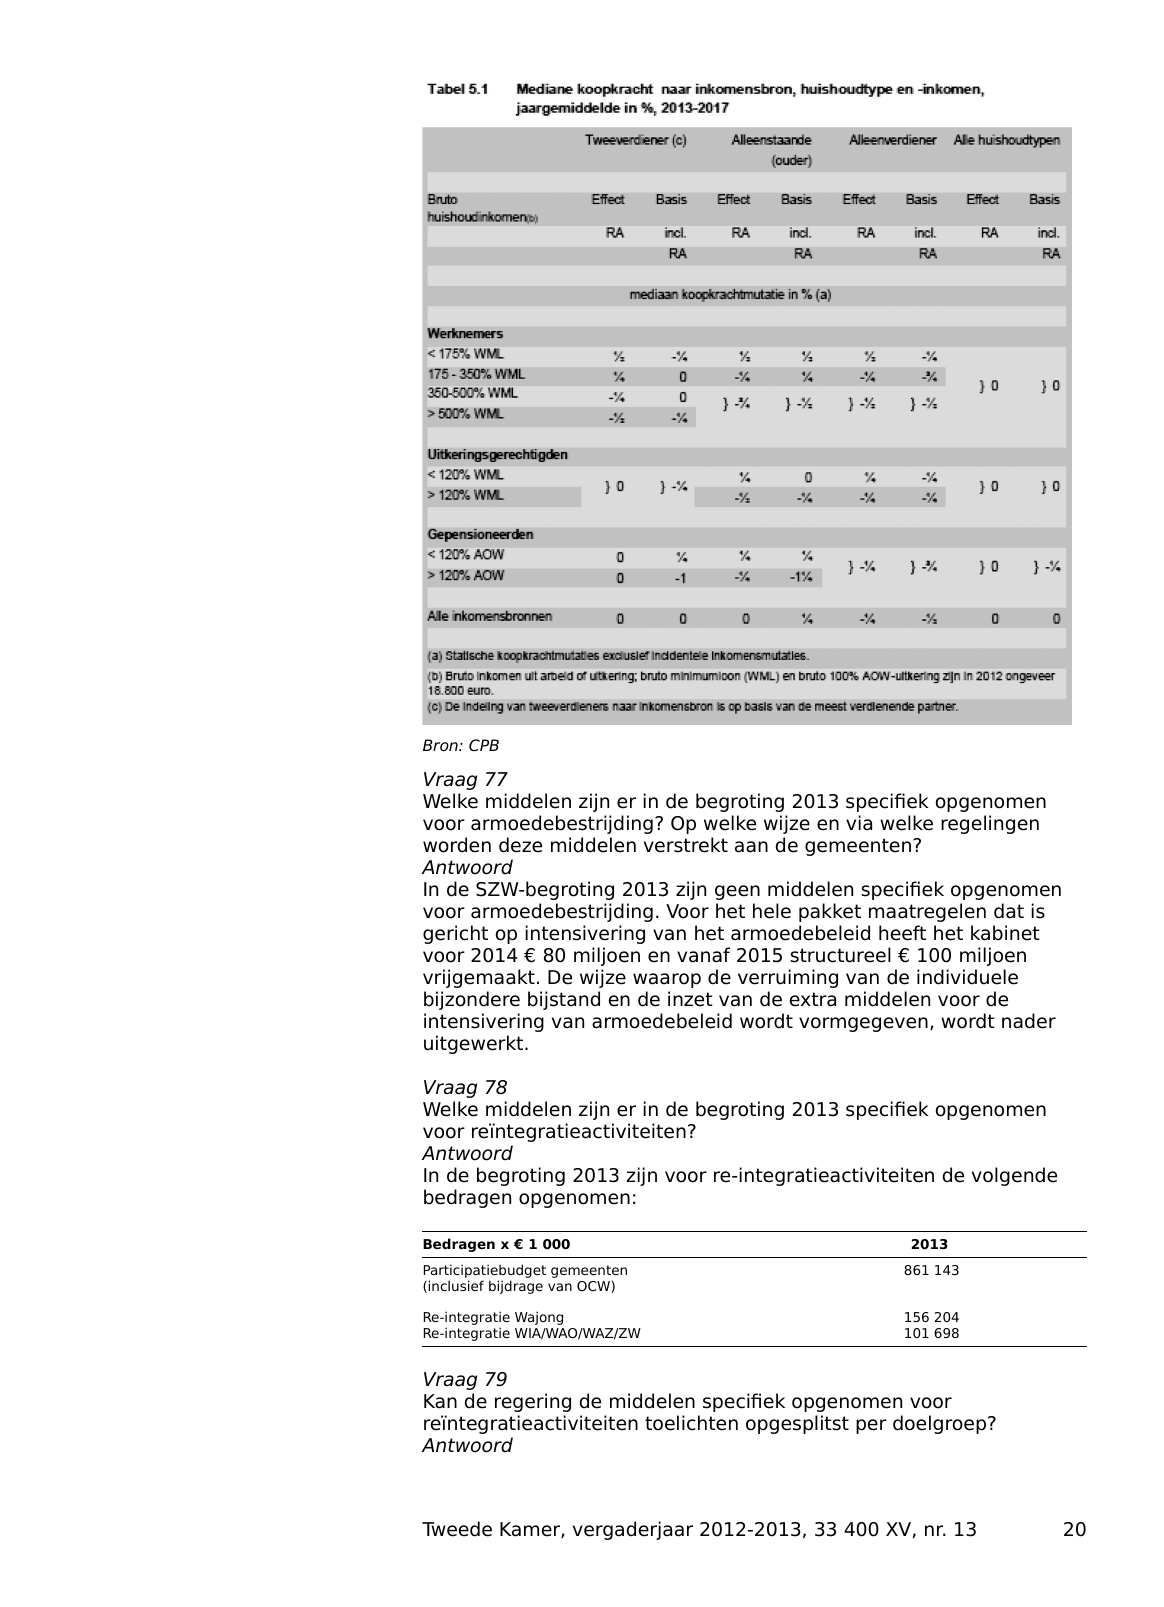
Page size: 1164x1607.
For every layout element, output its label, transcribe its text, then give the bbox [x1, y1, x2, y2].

text Bron: CPB [422, 737, 1072, 755]
text Vraag 78 [422, 1077, 1087, 1099]
table_cell Re-integratie WIA/WAO/WAZ/ZW [422, 1326, 777, 1346]
text Antwoord [422, 1143, 1087, 1165]
text In de SZW-begroting 2013 zijn geen middelen specifiek opgenomen voor armoedebestrijding. Voor het hele pakket maatregelen dat is gericht op intensivering van het armoedebeleid heeft het kabinet voor 2014 € 80 miljoen en vanaf 2015 structureel € 100 miljoen vrijgemaakt. De wijze waarop de verruiming van de individuele bijzondere bijstand en de inzet van de extra middelen voor de intensivering van armoedebeleid wordt vormgegeven, wordt nader uitgewerkt. [422, 879, 1087, 1055]
text In de begroting 2013 zijn voor re-integratieactiviteiten de volgende bedragen opgenomen: [422, 1165, 1087, 1209]
table_header 2013 [777, 1232, 1087, 1257]
table_cell Re-integratie Wajong [422, 1310, 777, 1326]
text Welke middelen zijn er in de begroting 2013 specifiek opgenomen voor reïntegratieactiviteiten? [422, 1099, 1087, 1143]
text Antwoord [422, 1435, 1087, 1457]
text Kan de regering de middelen specifiek opgenomen voor reïntegratieactiviteiten toelichten opgesplitst per doelgroep? [422, 1391, 1087, 1435]
text Welke middelen zijn er in de begroting 2013 specifiek opgenomen voor armoedebestrijding? Op welke wijze en via welke regelingen worden deze middelen verstrekt aan de gemeenten? [422, 791, 1087, 857]
table_cell 101 698 [777, 1326, 1087, 1346]
text Vraag 77 [422, 769, 1087, 791]
picture [422, 81, 1072, 725]
table_cell [777, 1294, 1087, 1310]
table_cell Participatiebudget gemeenten (inclusief bijdrage van OCW) [422, 1258, 777, 1294]
table_cell 861 143 [777, 1258, 1087, 1294]
text Vraag 79 [422, 1369, 1087, 1391]
table_cell [422, 1294, 777, 1310]
table_cell 156 204 [777, 1310, 1087, 1326]
text Antwoord [422, 857, 1087, 879]
table_header Bedragen x € 1 000 [422, 1232, 777, 1257]
